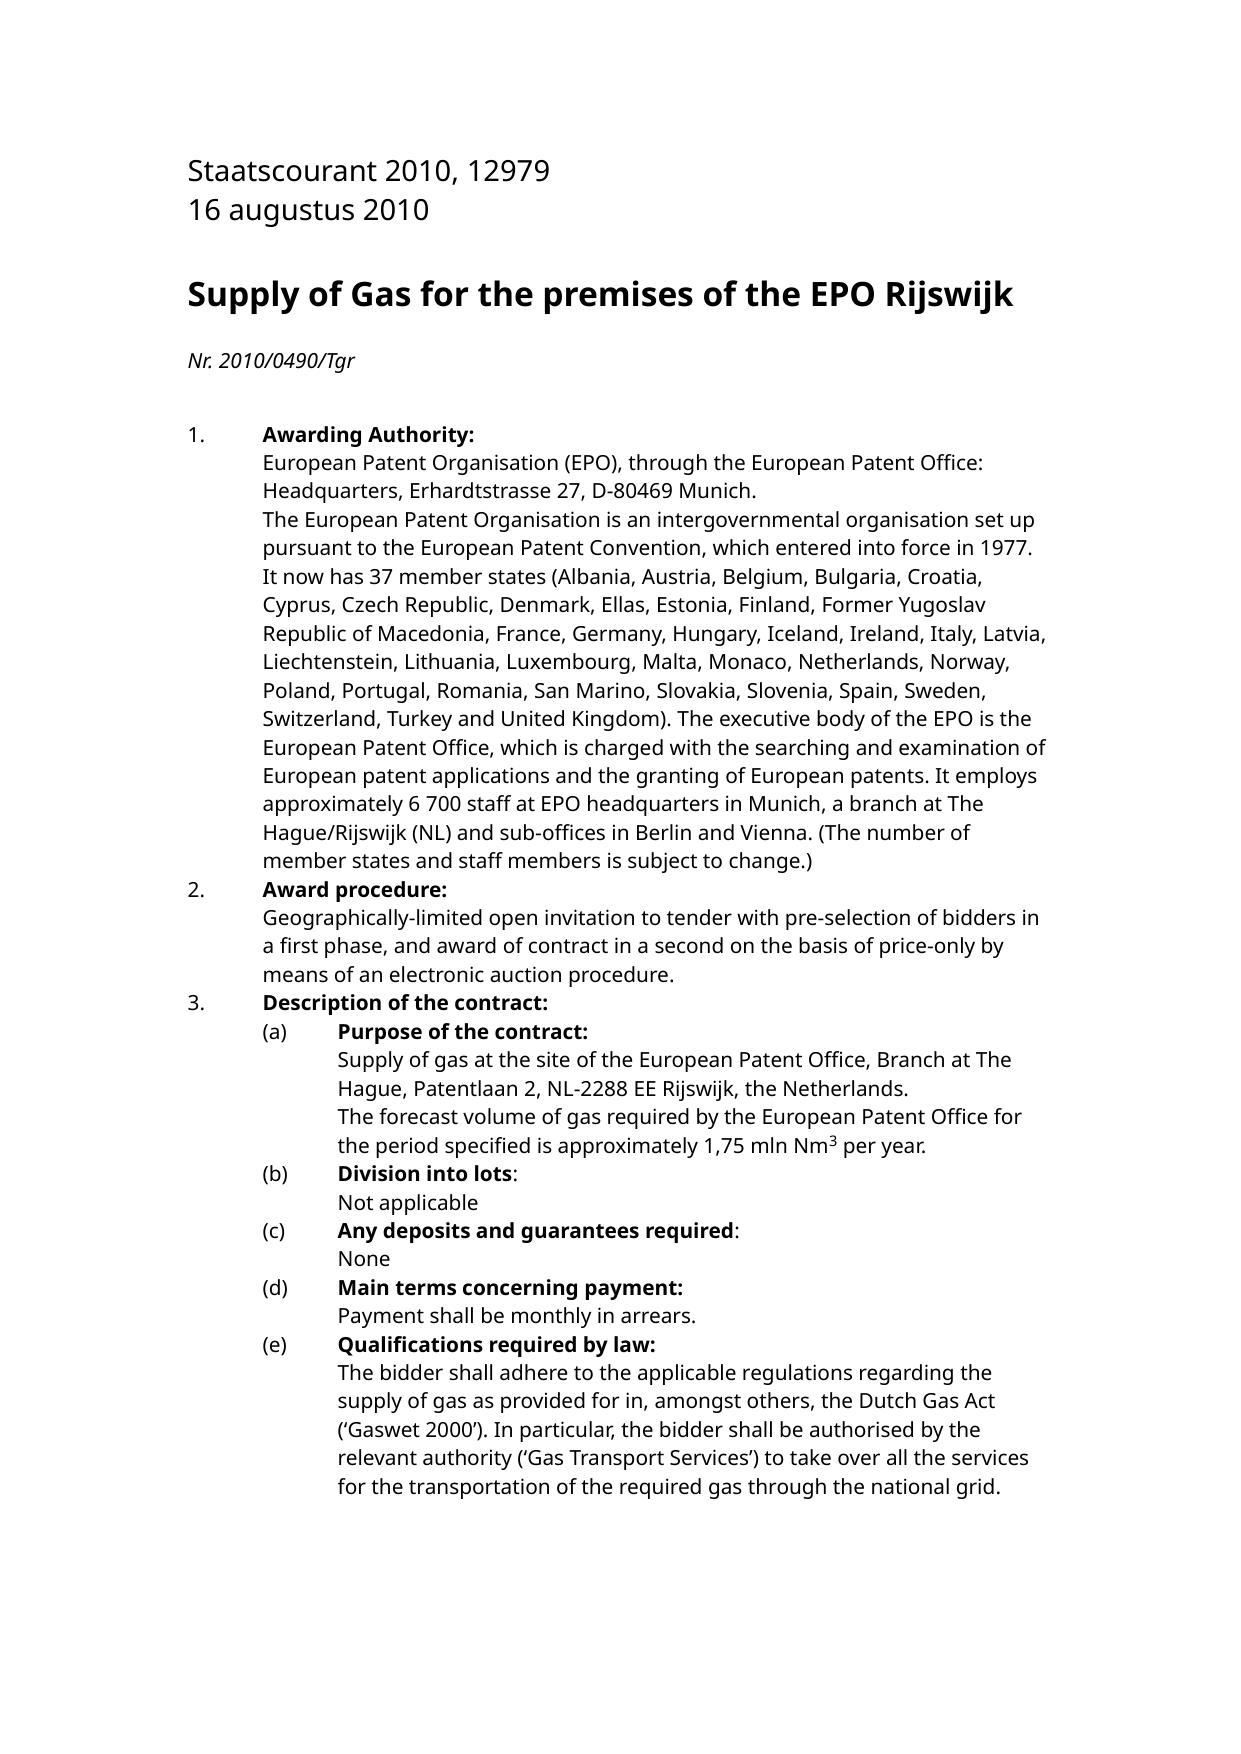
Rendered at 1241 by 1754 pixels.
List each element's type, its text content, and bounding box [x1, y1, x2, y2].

list Geographically-limited open invitation to tender with pre-selection of bidders in a first phase, and award of contract in a second on the basis of price-only by means of an electronic auction procedure. [187, 903, 1053, 988]
text Staatscourant 2010, 12979 [187, 150, 1053, 190]
text Nr. 2010/0490/Tgr [187, 346, 1053, 375]
list European Patent Organisation (EPO), through the European Patent Office: Headquarters, Erhardtstrasse 27, D-80469 Munich. [187, 448, 1053, 505]
text 16 augustus 2010 [187, 190, 1053, 229]
list Purpose of the contract: [262, 1017, 1053, 1045]
list None [262, 1244, 1053, 1273]
list Award procedure: [187, 875, 1053, 903]
list Description of the contract: [187, 988, 1053, 1017]
list Division into lots: [262, 1159, 1053, 1188]
list The European Patent Organisation is an intergovernmental organisation set up pursuant to the European Patent Convention, which entered into force in 1977. It now has 37 member states (Albania, Austria, Belgium, Bulgaria, Croatia, Cyprus, Czech Republic, Denmark, Ellas, Estonia, Finland, Former Yugoslav Republic of Macedonia, France, Germany, Hungary, Iceland, Ireland, Italy, Latvia, Liechtenstein, Lithuania, Luxembourg, Malta, Monaco, Netherlands, Norway, Poland, Portugal, Romania, San Marino, Slovakia, Slovenia, Spain, Sweden, Switzerland, Turkey and United Kingdom). The executive body of the EPO is the European Patent Office, which is charged with the searching and examination of European patent applications and the granting of European patents. It employs approximately 6 700 staff at EPO headquarters in Munich, a branch at The Hague/Rijswijk (NL) and sub-offices in Berlin and Vienna. (The number of member states and staff members is subject to change.) [187, 505, 1053, 875]
list Any deposits and guarantees required: [262, 1216, 1053, 1244]
subtitle Supply of Gas for the premises of the EPO Rijswijk [187, 271, 1053, 316]
list Not applicable [262, 1188, 1053, 1216]
list Qualifications required by law: [262, 1330, 1053, 1358]
list Main terms concerning payment: [262, 1273, 1053, 1301]
list Supply of gas at the site of the European Patent Office, Branch at The Hague, Patentlaan 2, NL-2288 EE Rijswijk, the Netherlands. [262, 1045, 1053, 1102]
list The forecast volume of gas required by the European Patent Office for the period specified is approximately 1,75 mln Nm3 per year. [262, 1102, 1053, 1159]
list Payment shall be monthly in arrears. [262, 1301, 1053, 1330]
list Awarding Authority: [187, 420, 1053, 448]
list The bidder shall adhere to the applicable regulations regarding the supply of gas as provided for in, amongst others, the Dutch Gas Act (‘Gaswet 2000’). In particular, the bidder shall be authorised by the relevant authority (‘Gas Transport Services’) to take over all the services for the transportation of the required gas through the national grid. [262, 1358, 1053, 1500]
